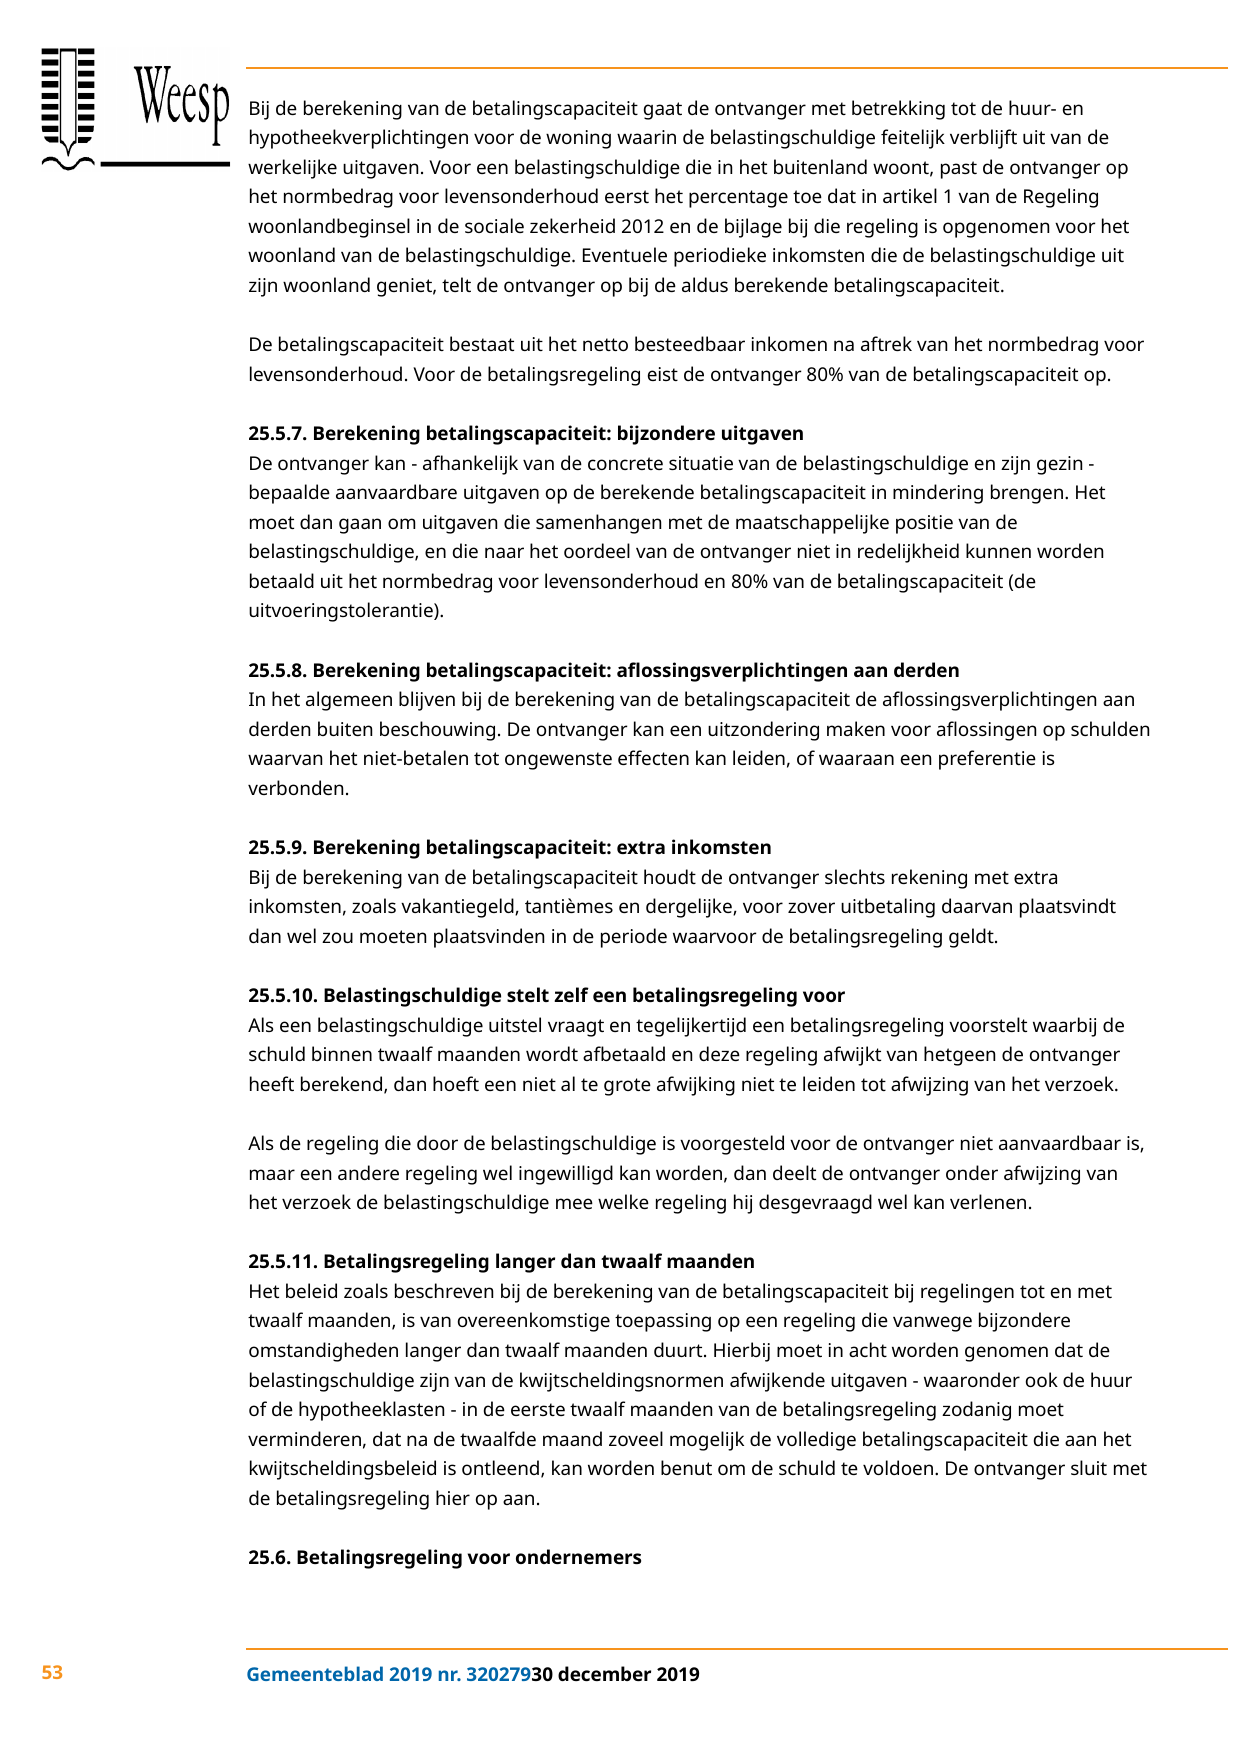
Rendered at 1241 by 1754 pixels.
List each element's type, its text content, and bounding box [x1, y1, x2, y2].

text Bij de berekening van de betalingscapaciteit houdt de ontvanger slechts rekening met extra inkomsten, zoals vakantiegeld, tantièmes en dergelijke, voor zover uitbetaling daarvan plaatsvindt dan wel zou moeten plaatsvinden in de periode waarvoor de betalingsregeling geldt. [248, 864, 1152, 949]
text 25.6. Betalingsregeling voor ondernemers [248, 1544, 1152, 1570]
text Als de regeling die door de belastingschuldige is voorgesteld voor de ontvanger niet aanvaardbaar is, maar een andere regeling wel ingewilligd kan worden, dan deelt de ontvanger onder afwijzing van het verzoek de belastingschuldige mee welke regeling hij desgevraagd wel kan verlenen. [248, 1130, 1152, 1215]
text 25.5.8. Berekening betalingscapaciteit: aflossingsverplichtingen aan derden [248, 657, 1152, 683]
text De betalingscapaciteit bestaat uit het netto besteedbaar inkomen na aftrek van het normbedrag voor levensonderhoud. Voor de betalingsregeling eist de ontvanger 80% van de betalingscapaciteit op. [248, 331, 1152, 387]
text In het algemeen blijven bij de berekening van de betalingscapaciteit de aflossingsverplichtingen aan derden buiten beschouwing. De ontvanger kan een uitzondering maken voor aflossingen op schulden waarvan het niet-betalen tot ongewenste effecten kan leiden, of waaraan een preferentie is verbonden. [248, 686, 1152, 801]
text Als een belastingschuldige uitstel vraagt en tegelijkertijd een betalingsregeling voorstelt waarbij de schuld binnen twaalf maanden wordt afbetaald en deze regeling afwijkt van hetgeen de ontvanger heeft berekend, dan hoeft een niet al te grote afwijking niet te leiden tot afwijzing van het verzoek. [248, 1012, 1152, 1097]
picture [41, 47, 231, 172]
text Het beleid zoals beschreven bij de berekening van de betalingscapaciteit bij regelingen tot en met twaalf maanden, is van overeenkomstige toepassing op een regeling die vanwege bijzondere omstandigheden langer dan twaalf maanden duurt. Hierbij moet in acht worden genomen dat de belastingschuldige zijn van de kwijtscheldingsnormen afwijkende uitgaven - waaronder ook de huur of de hypotheeklasten - in de eerste twaalf maanden van de betalingsregeling zodanig moet verminderen, dat na de twaalfde maand zoveel mogelijk de volledige betalingscapaciteit die aan het kwijtscheldingsbeleid is ontleend, kan worden benut om de schuld te voldoen. De ontvanger sluit met de betalingsregeling hier op aan. [248, 1278, 1152, 1511]
text 25.5.7. Berekening betalingscapaciteit: bijzondere uitgaven [248, 420, 1152, 446]
text 25.5.11. Betalingsregeling langer dan twaalf maanden [248, 1248, 1152, 1274]
text De ontvanger kan - afhankelijk van de concrete situatie van de belastingschuldige en zijn gezin - bepaalde aanvaardbare uitgaven op de berekende betalingscapaciteit in mindering brengen. Het moet dan gaan om uitgaven die samenhangen met de maatschappelijke positie van de belastingschuldige, en die naar het oordeel van de ontvanger niet in redelijkheid kunnen worden betaald uit het normbedrag voor levensonderhoud en 80% van de betalingscapaciteit (de uitvoeringstolerantie). [248, 450, 1152, 623]
text 25.5.10. Belastingschuldige stelt zelf een betalingsregeling voor [248, 982, 1152, 1008]
text 25.5.9. Berekening betalingscapaciteit: extra inkomsten [248, 834, 1152, 860]
text Bij de berekening van de betalingscapaciteit gaat de ontvanger met betrekking tot de huur- en hypotheekverplichtingen voor de woning waarin de belastingschuldige feitelijk verblijft uit van de werkelijke uitgaven. Voor een belastingschuldige die in het buitenland woont, past de ontvanger op het normbedrag voor levensonderhoud eerst het percentage toe dat in artikel 1 van de Regeling woonlandbeginsel in de sociale zekerheid 2012 en de bijlage bij die regeling is opgenomen voor het woonland van de belastingschuldige. Eventuele periodieke inkomsten die de belastingschuldige uit zijn woonland geniet, telt de ontvanger op bij de aldus berekende betalingscapaciteit. [248, 95, 1152, 298]
